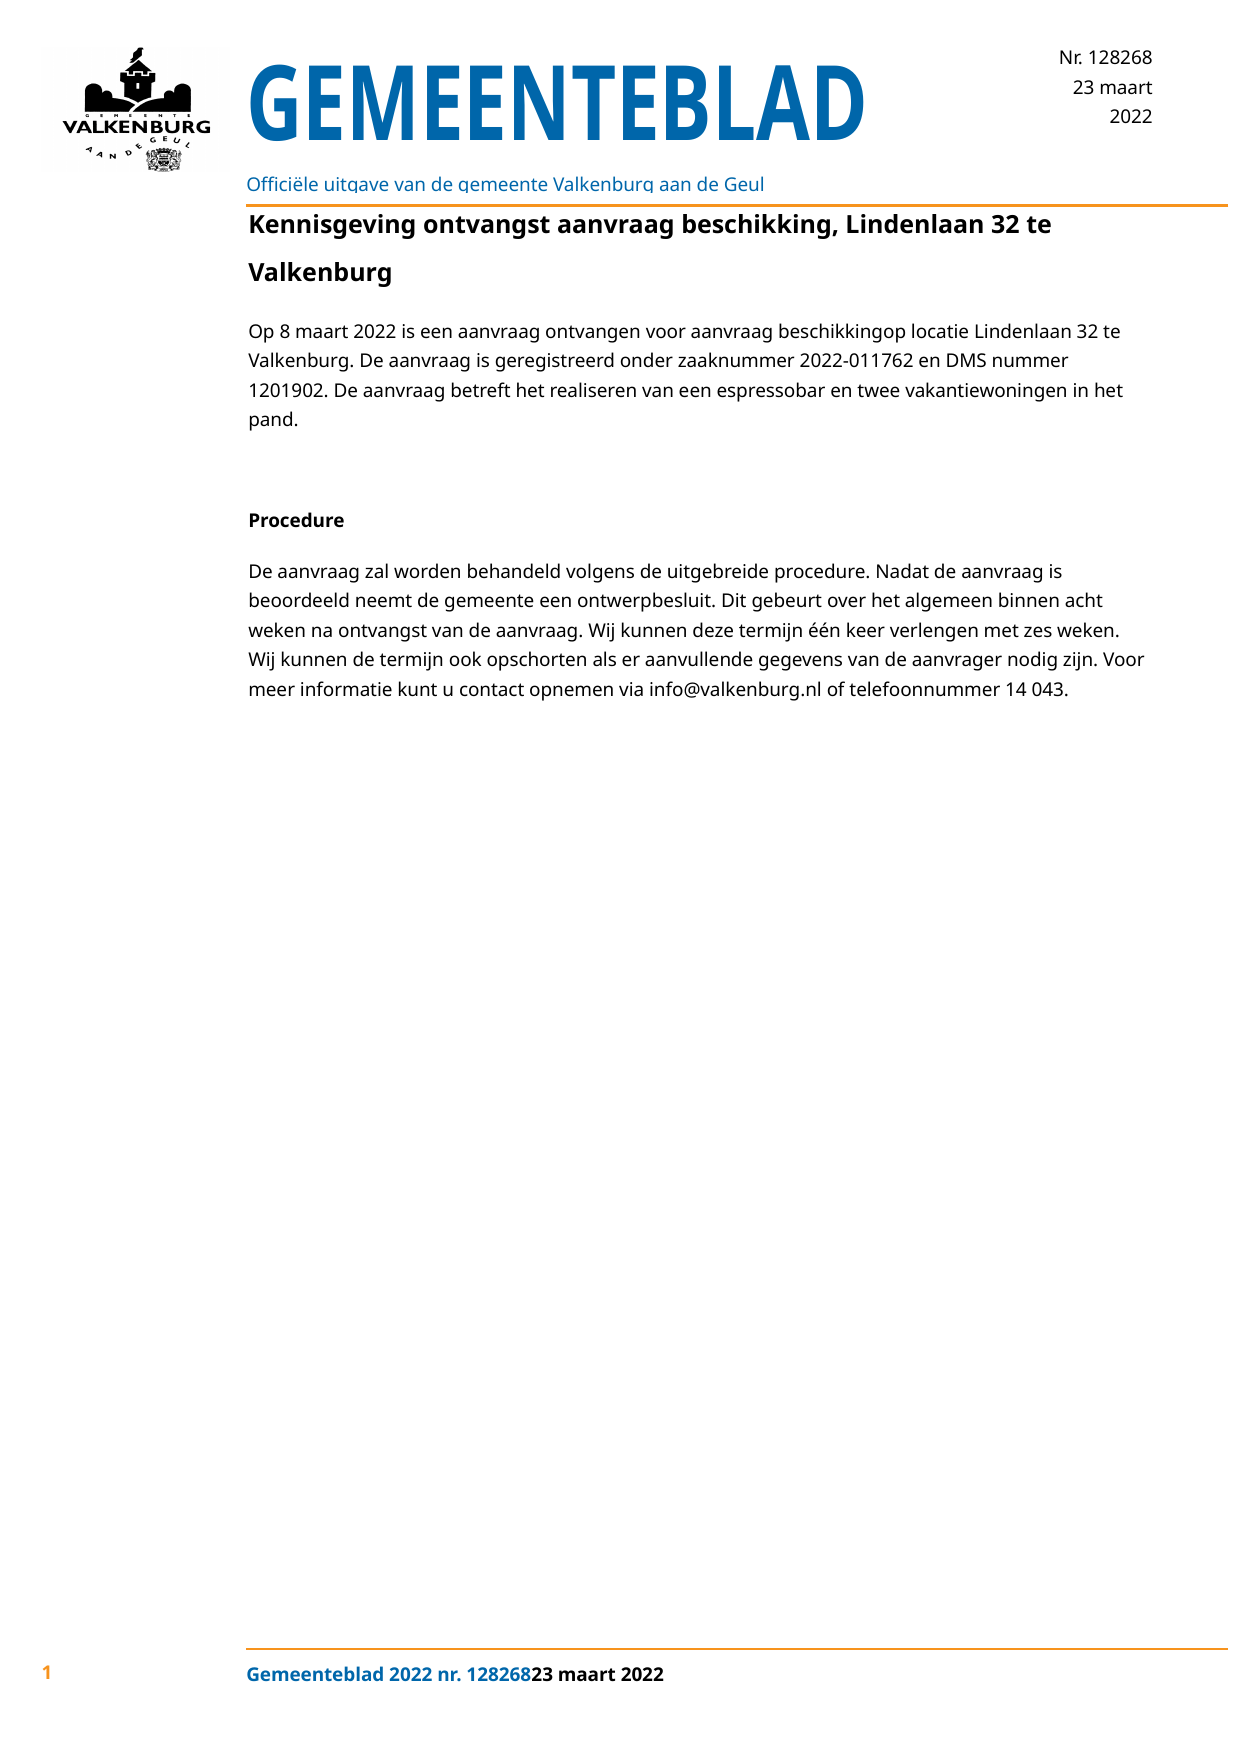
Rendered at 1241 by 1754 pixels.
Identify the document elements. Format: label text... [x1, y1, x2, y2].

text Op 8 maart 2022 is een aanvraag ontvangen voor aanvraag beschikkingop locatie Lindenlaan 32 te Valkenburg. De aanvraag is geregistreerd onder zaaknummer 2022-011762 en DMS nummer 1201902. De aanvraag betreft het realiseren van een espressobar en twee vakantiewoningen in het pand. [248, 318, 1152, 432]
picture [41, 47, 231, 172]
text Kennisgeving ontvangst aanvraag beschikking, Lindenlaan 32 te Valkenburg [248, 207, 1152, 288]
text De aanvraag zal worden behandeld volgens de uitgebreide procedure. Nadat de aanvraag is beoordeeld neemt de gemeente een ontwerpbesluit. Dit gebeurt over het algemeen binnen acht weken na ontvangst van de aanvraag. Wij kunnen deze termijn één keer verlengen met zes weken. Wij kunnen de termijn ook opschorten als er aanvullende gegevens van de aanvrager nodig zijn. Voor meer informatie kunt u contact opnemen via info@valkenburg.nl of telefoonnummer 14 043. [248, 558, 1152, 702]
text Procedure [248, 507, 1152, 533]
